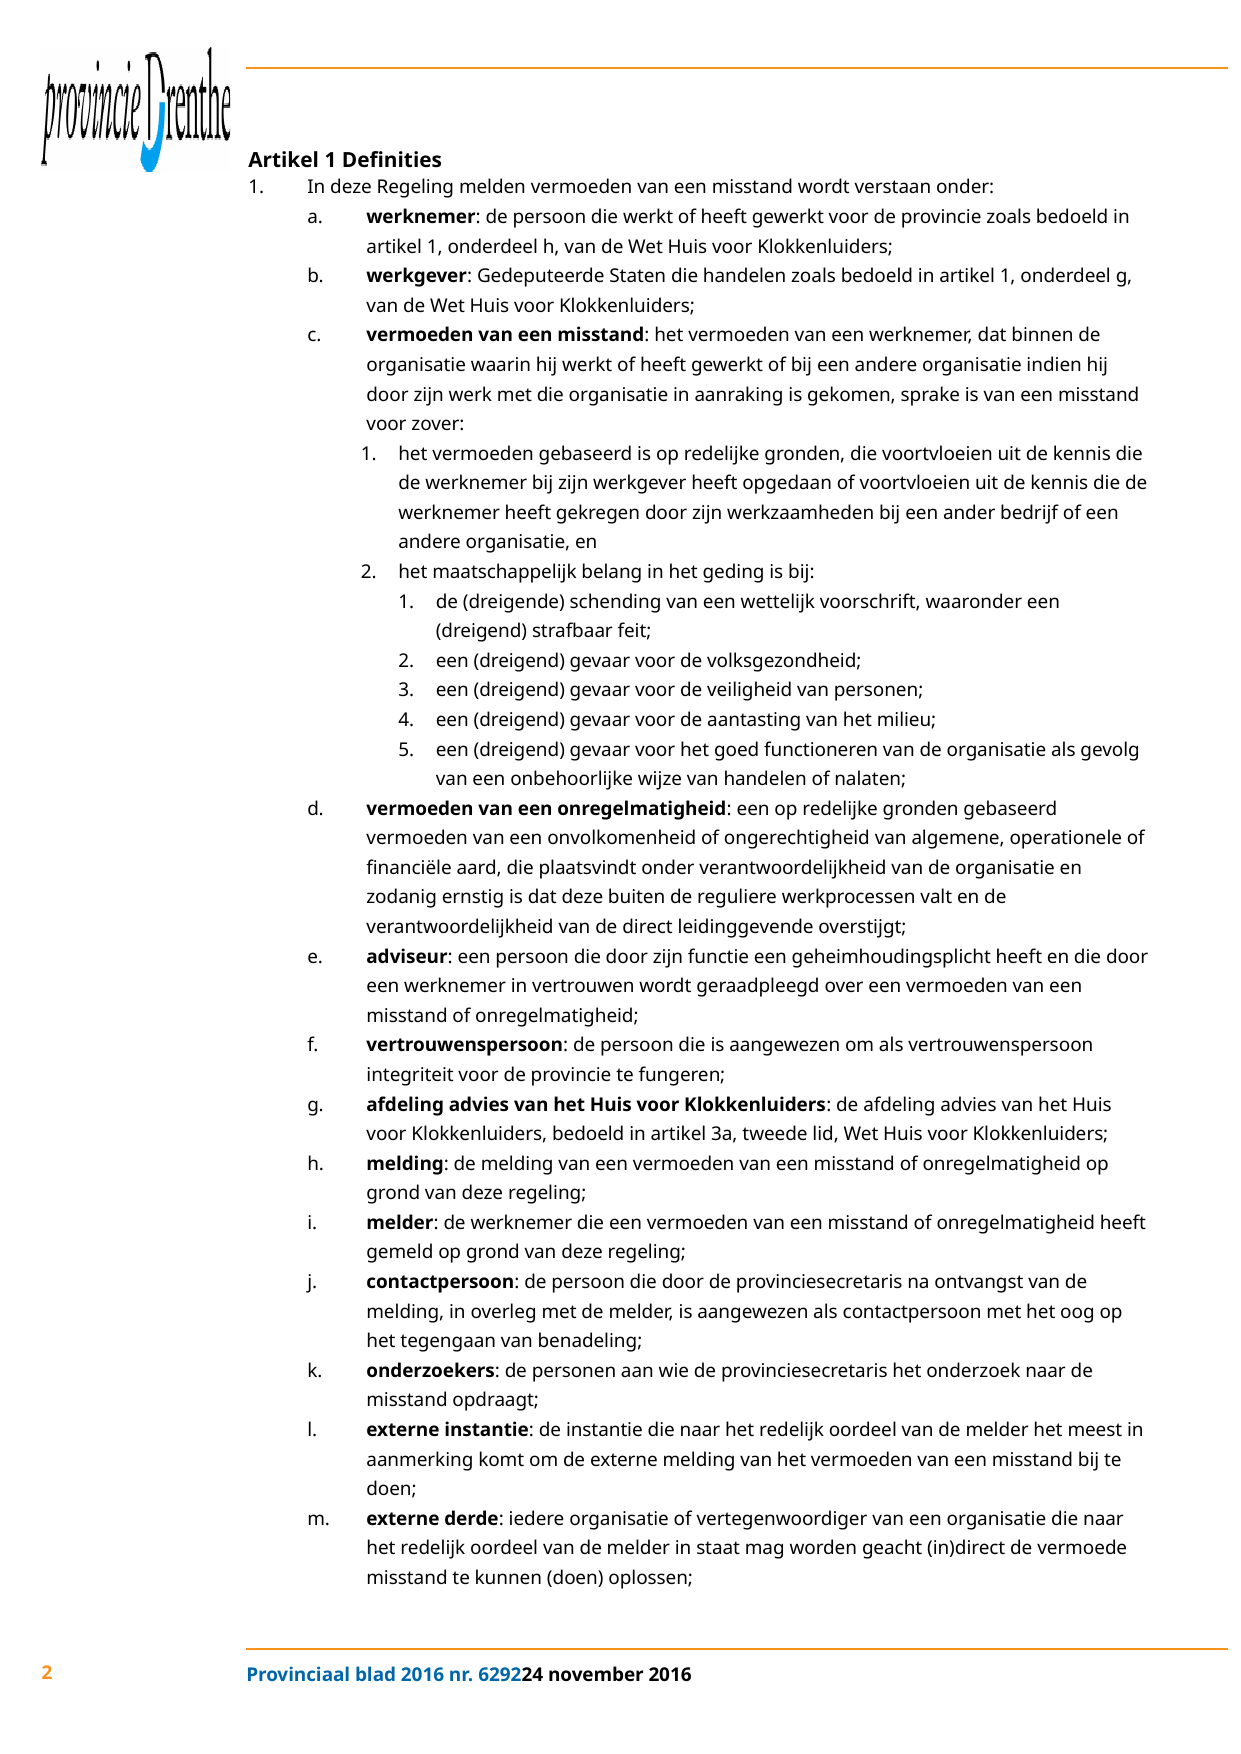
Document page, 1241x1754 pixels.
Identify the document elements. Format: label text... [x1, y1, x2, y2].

list het vermoeden gebaseerd is op redelijke gronden, die voortvloeien uit de kennis die de werknemer bij zijn werkgever heeft opgedaan of voortvloeien uit de kennis die de werknemer heeft gekregen door zijn werkzaamheden bij een ander bedrijf of een andere organisatie, en [361, 440, 1152, 554]
list externe instantie: de instantie die naar het redelijk oordeel van de melder het meest in aanmerking komt om de externe melding van het vermoeden van een misstand bij te doen; [307, 1416, 1152, 1501]
list contactpersoon: de persoon die door de provinciesecretaris na ontvangst van de melding, in overleg met de melder, is aangewezen als contactpersoon met het oog op het tegengaan van benadeling; [307, 1268, 1152, 1353]
list een (dreigend) gevaar voor het goed functioneren van de organisatie als gevolg van een onbehoorlijke wijze van handelen of nalaten; [398, 736, 1152, 791]
list werkgever: Gedeputeerde Staten die handelen zoals bedoeld in artikel 1, onderdeel g, van de Wet Huis voor Klokkenluiders; [307, 262, 1152, 318]
list werknemer: de persoon die werkt of heeft gewerkt voor de provincie zoals bedoeld in artikel 1, onderdeel h, van de Wet Huis voor Klokkenluiders; [307, 203, 1152, 258]
list een (dreigend) gevaar voor de veiligheid van personen; [398, 677, 1152, 702]
list In deze Regeling melden vermoeden van een misstand wordt verstaan onder: [248, 174, 1152, 199]
list de (dreigende) schending van een wettelijk voorschrift, waaronder een (dreigend) strafbaar feit; [398, 588, 1152, 643]
list externe derde: iedere organisatie of vertegenwoordiger van een organisatie die naar het redelijk oordeel van de melder in staat mag worden geacht (in)direct de vermoede misstand te kunnen (doen) oplossen; [307, 1505, 1152, 1590]
list het maatschappelijk belang in het geding is bij: [361, 558, 1152, 584]
list onderzoekers: de personen aan wie de provinciesecretaris het onderzoek naar de misstand opdraagt; [307, 1357, 1152, 1412]
list melder: de werknemer die een vermoeden van een misstand of onregelmatigheid heeft gemeld op grond van deze regeling; [307, 1209, 1152, 1264]
picture [41, 47, 231, 172]
list vermoeden van een onregelmatigheid: een op redelijke gronden gebaseerd vermoeden van een onvolkomenheid of ongerechtigheid van algemene, operationele of financiële aard, die plaatsvindt onder verantwoordelijkheid van de organisatie en zodanig ernstig is dat deze buiten de reguliere werkprocessen valt en de verantwoordelijkheid van de direct leidinggevende overstijgt; [307, 795, 1152, 939]
list een (dreigend) gevaar voor de volksgezondheid; [398, 647, 1152, 673]
list afdeling advies van het Huis voor Klokkenluiders: de afdeling advies van het Huis voor Klokkenluiders, bedoeld in artikel 3a, tweede lid, Wet Huis voor Klokkenluiders; [307, 1091, 1152, 1146]
list vertrouwenspersoon: de persoon die is aangewezen om als vertrouwenspersoon integriteit voor de provincie te fungeren; [307, 1032, 1152, 1087]
list melding: de melding van een vermoeden van een misstand of onregelmatigheid op grond van deze regeling; [307, 1150, 1152, 1205]
list een (dreigend) gevaar voor de aantasting van het milieu; [398, 706, 1152, 732]
list adviseur: een persoon die door zijn functie een geheimhoudingsplicht heeft en die door een werknemer in vertrouwen wordt geraadpleegd over een vermoeden van een misstand of onregelmatigheid; [307, 943, 1152, 1028]
list vermoeden van een misstand: het vermoeden van een werknemer, dat binnen de organisatie waarin hij werkt of heeft gewerkt of bij een andere organisatie indien hij door zijn werk met die organisatie in aanraking is gekomen, sprake is van een misstand voor zover: [307, 322, 1152, 436]
text Artikel 1 Definities [248, 145, 1152, 174]
